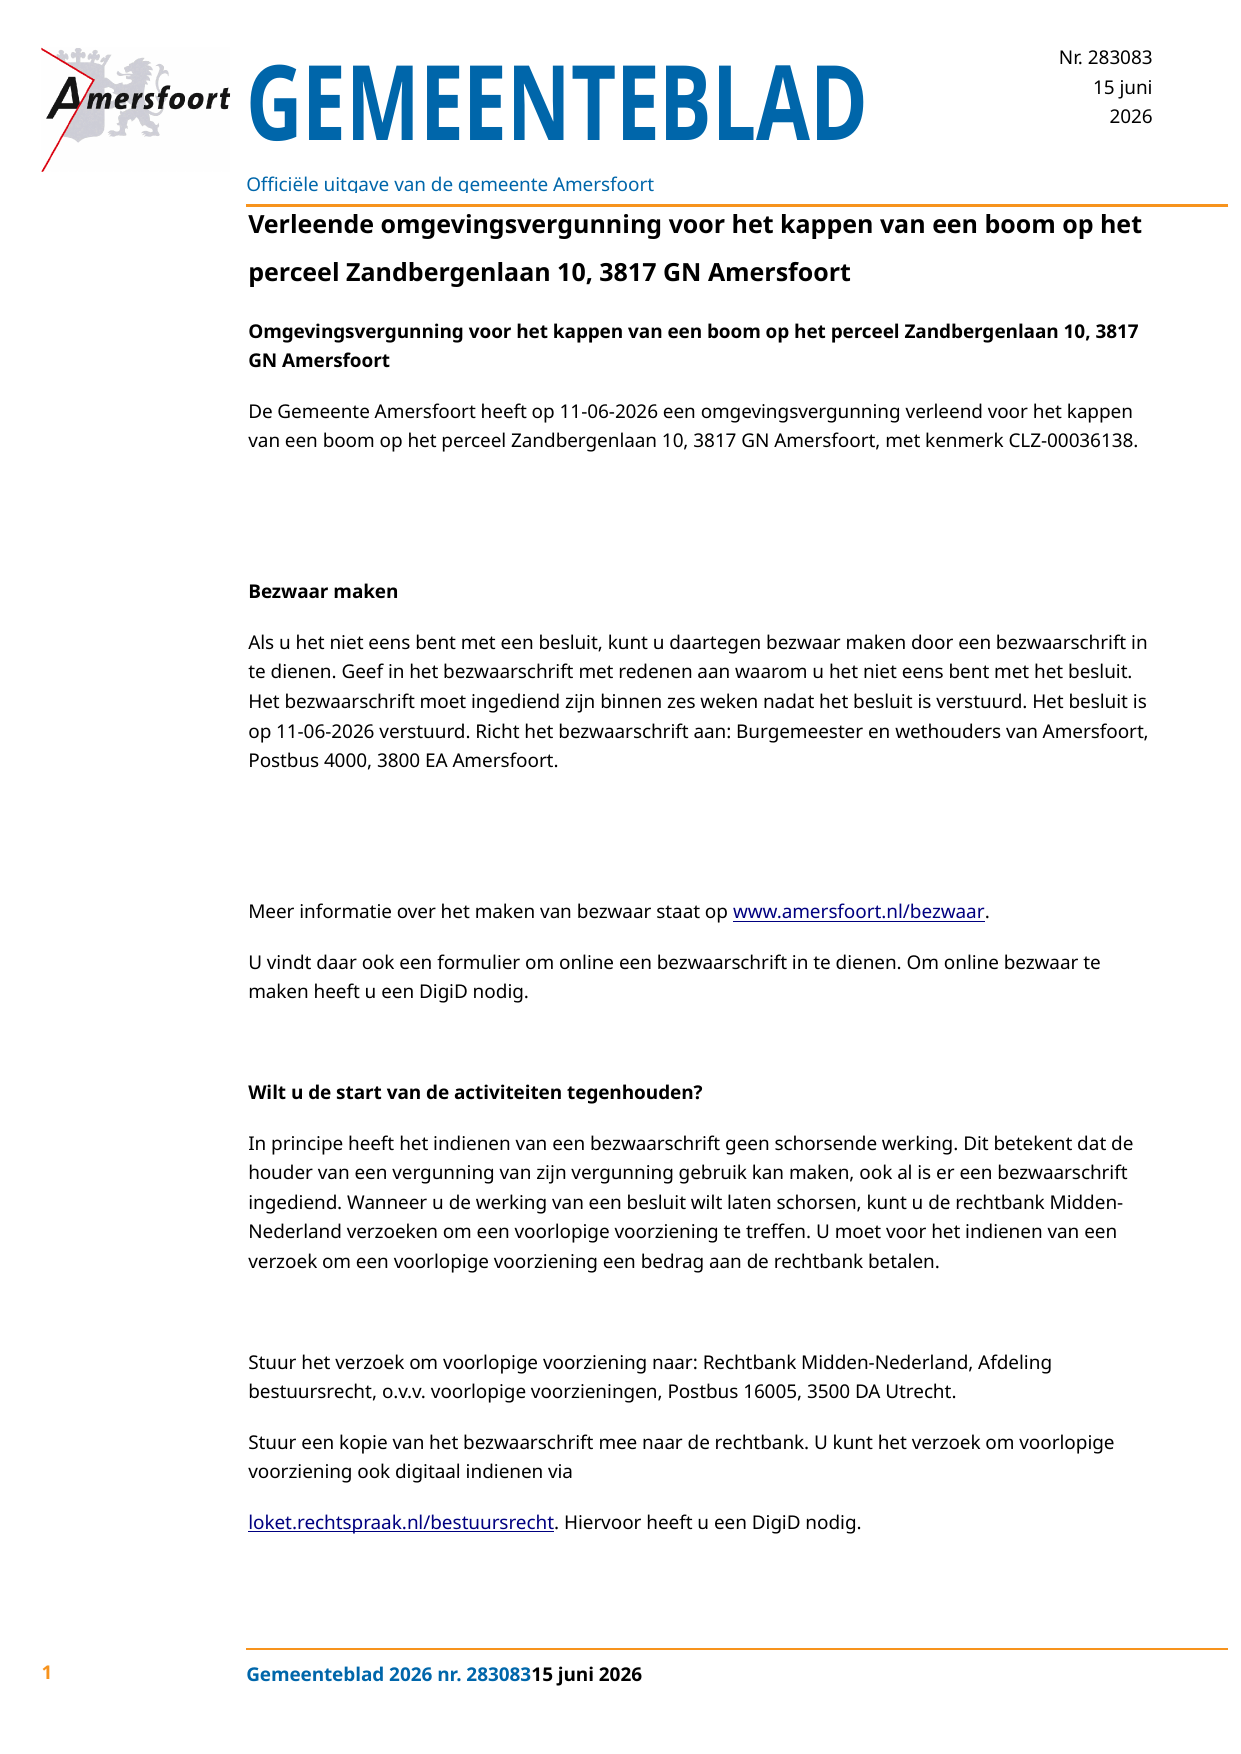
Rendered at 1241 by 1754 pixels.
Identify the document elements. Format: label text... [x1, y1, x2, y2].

text Meer informatie over het maken van bezwaar staat op www.amersfoort.nl/bezwaar. [248, 899, 1152, 924]
text Wilt u de start van de activiteiten tegenhouden? [248, 1079, 1152, 1105]
text Stuur een kopie van het bezwaarschrift mee naar de rechtbank. U kunt het verzoek om voorlopige voorziening ook digitaal indienen via [248, 1429, 1152, 1484]
text De Gemeente Amersfoort heeft op 11-06-2026 een omgevingsvergunning verleend voor het kappen van een boom op het perceel Zandbergenlaan 10, 3817 GN Amersfoort, met kenmerk CLZ-00036138. [248, 398, 1152, 453]
text loket.rechtspraak.nl/bestuursrecht. Hiervoor heeft u een DigiD nodig. [248, 1509, 1152, 1535]
text In principe heeft het indienen van een bezwaarschrift geen schorsende werking. Dit betekent dat de houder van een vergunning van zijn vergunning gebruik kan maken, ook al is er een bezwaarschrift ingediend. Wanneer u de werking van een besluit wilt laten schorsen, kunt u de rechtbank Midden-Nederland verzoeken om een voorlopige voorziening te treffen. U moet voor het indienen van een verzoek om een voorlopige voorziening een bedrag aan de rechtbank betalen. [248, 1130, 1152, 1274]
text Omgevingsvergunning voor het kappen van een boom op het perceel Zandbergenlaan 10, 3817 GN Amersfoort [248, 318, 1152, 373]
text Verleende omgevingsvergunning voor het kappen van een boom op het perceel Zandbergenlaan 10, 3817 GN Amersfoort [248, 207, 1152, 288]
text Stuur het verzoek om voorlopige voorziening naar: Rechtbank Midden-Nederland, Afdeling bestuursrecht, o.v.v. voorlopige voorzieningen, Postbus 16005, 3500 DA Utrecht. [248, 1349, 1152, 1404]
text U vindt daar ook een formulier om online een bezwaarschrift in te dienen. Om online bezwaar te maken heeft u een DigiD nodig. [248, 949, 1152, 1004]
text Bezwaar maken [248, 579, 1152, 604]
picture [41, 47, 231, 172]
text Als u het niet eens bent met een besluit, kunt u daartegen bezwaar maken door een bezwaarschrift in te dienen. Geef in het bezwaarschrift met redenen aan waarom u het niet eens bent met het besluit. Het bezwaarschrift moet ingediend zijn binnen zes weken nadat het besluit is verstuurd. Het besluit is op 11-06-2026 verstuurd. Richt het bezwaarschrift aan: Burgemeester en wethouders van Amersfoort, Postbus 4000, 3800 EA Amersfoort. [248, 629, 1152, 773]
